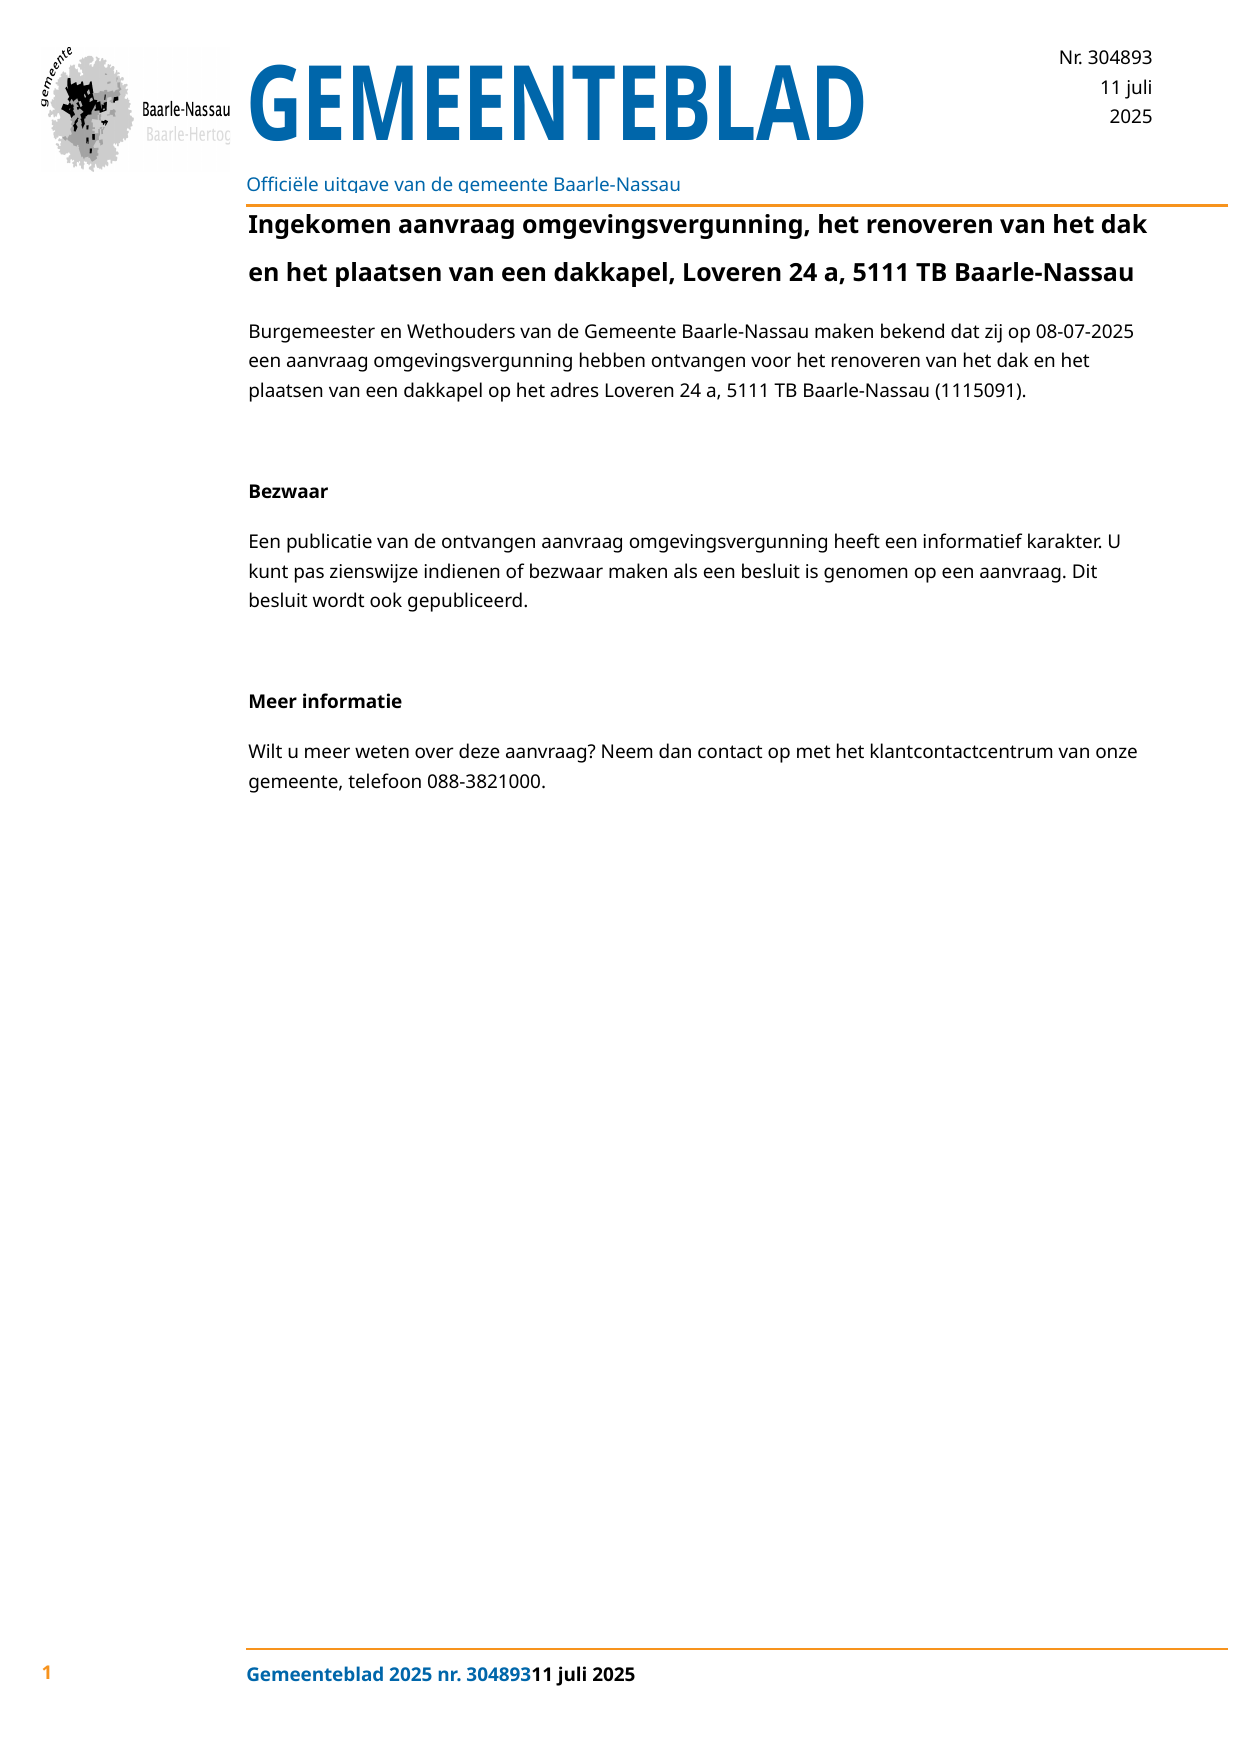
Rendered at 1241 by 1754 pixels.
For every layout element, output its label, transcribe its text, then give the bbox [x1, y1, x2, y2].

text Burgemeester en Wethouders van de Gemeente Baarle-Nassau maken bekend dat zij op 08-07-2025 een aanvraag omgevingsvergunning hebben ontvangen voor het renoveren van het dak en het plaatsen van een dakkapel op het adres Loveren 24 a, 5111 TB Baarle-Nassau (1115091). [248, 318, 1152, 403]
text Een publicatie van de ontvangen aanvraag omgevingsvergunning heeft een informatief karakter. U kunt pas zienswijze indienen of bezwaar maken als een besluit is genomen op een aanvraag. Dit besluit wordt ook gepubliceerd. [248, 528, 1152, 613]
text Ingekomen aanvraag omgevingsvergunning, het renoveren van het dak en het plaatsen van een dakkapel, Loveren 24 a, 5111 TB Baarle-Nassau [248, 207, 1152, 288]
text Wilt u meer weten over deze aanvraag? Neem dan contact op met het klantcontactcentrum van onze gemeente, telefoon 088-3821000. [248, 739, 1152, 794]
text Bezwaar [248, 478, 1152, 504]
picture [41, 47, 231, 172]
text Meer informatie [248, 688, 1152, 714]
